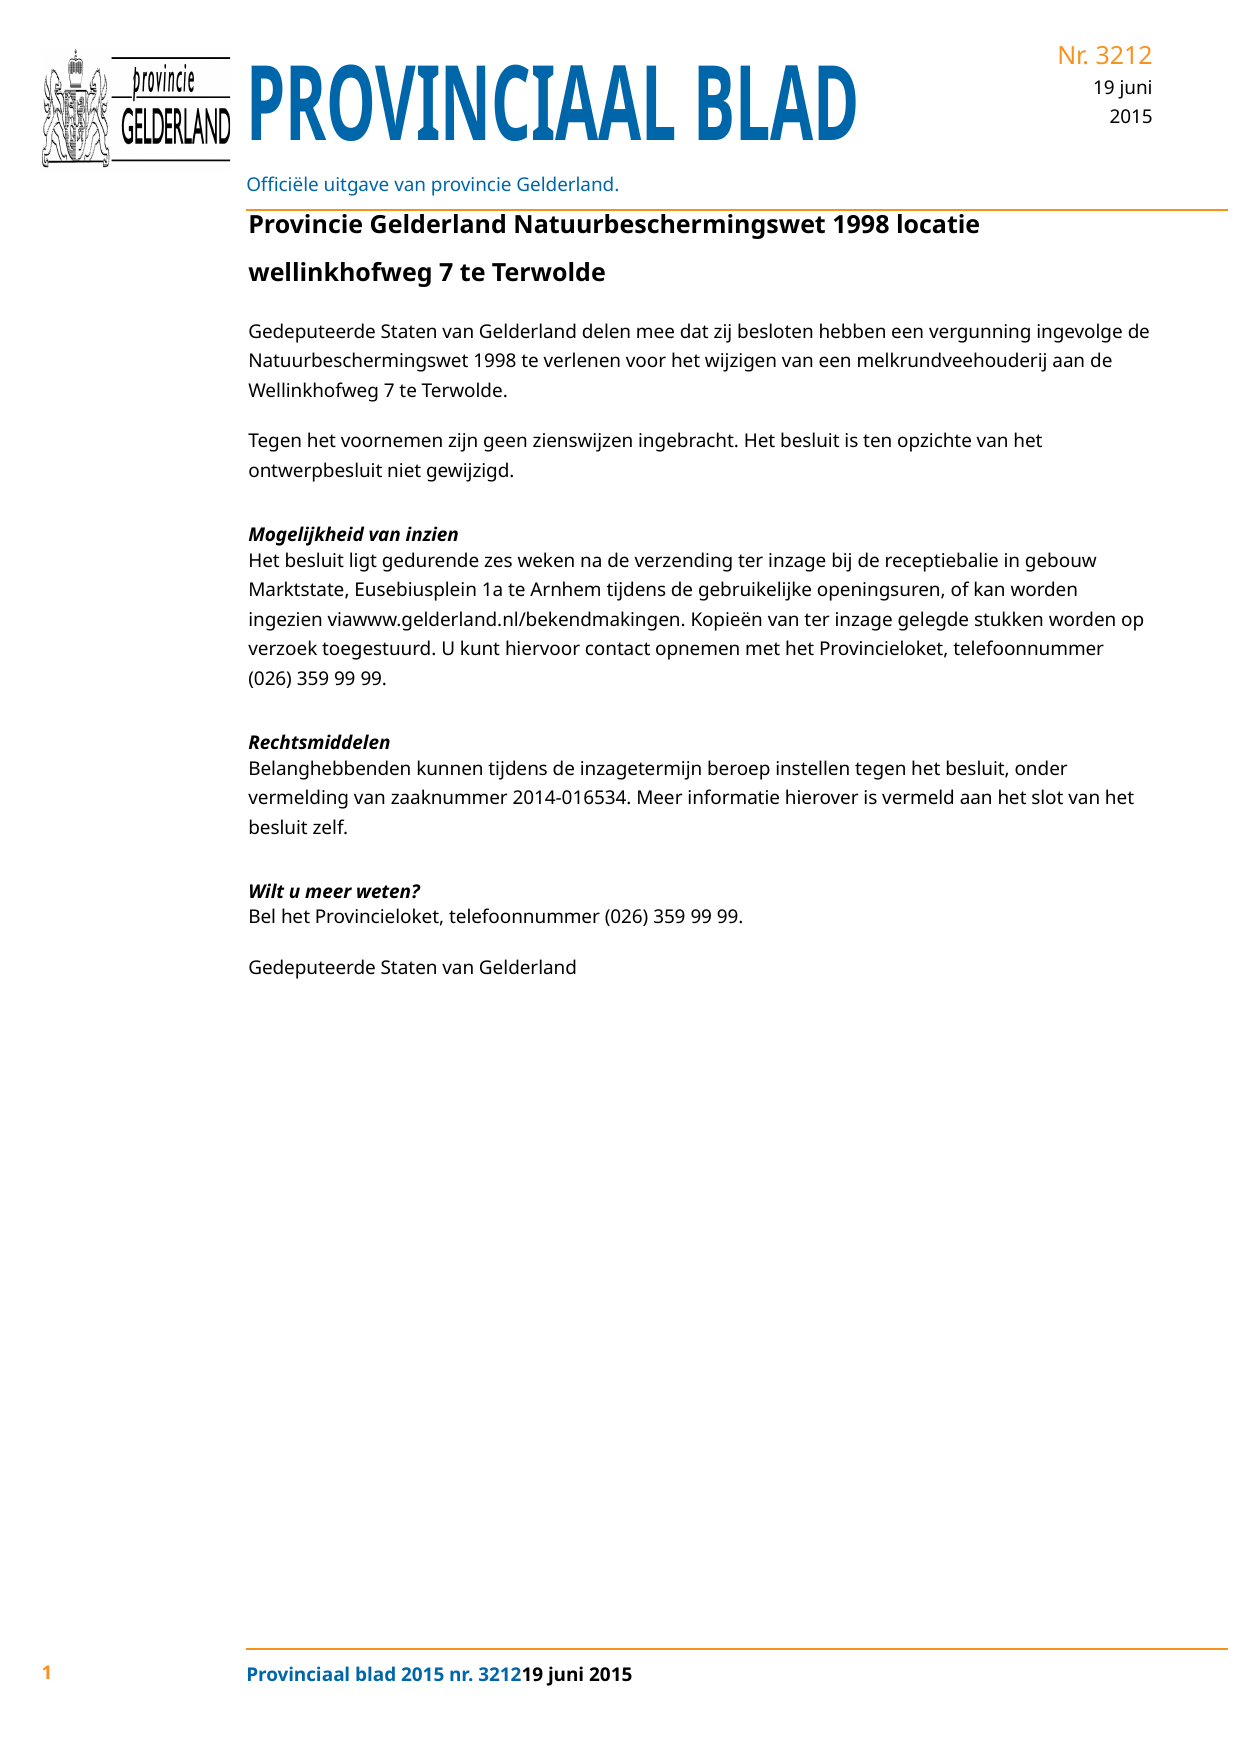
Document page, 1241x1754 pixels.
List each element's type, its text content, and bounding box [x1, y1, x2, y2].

text Gedeputeerde Staten van Gelderland delen mee dat zij besloten hebben een vergunning ingevolge de Natuurbeschermingswet 1998 te verlenen voor het wijzigen van een melkrundveehouderij aan de Wellinkhofweg 7 te Terwolde. [248, 318, 1152, 403]
text Rechtsmiddelen [248, 729, 1152, 755]
text Belanghebbenden kunnen tijdens de inzagetermijn beroep instellen tegen het besluit, onder vermelding van zaaknummer 2014-016534. Meer informatie hierover is vermeld aan het slot van het besluit zelf. [248, 755, 1152, 840]
text Tegen het voornemen zijn geen zienswijzen ingebracht. Het besluit is ten opzichte van het ontwerpbesluit niet gewijzigd. [248, 427, 1152, 483]
text Mogelijkheid van inzien [248, 521, 1152, 547]
text Het besluit ligt gedurende zes weken na de verzending ter inzage bij de receptiebalie in gebouw Marktstate, Eusebiusplein 1a te Arnhem tijdens de gebruikelijke openingsuren, of kan worden ingezien viawww.gelderland.nl/bekendmakingen. Kopieën van ter inzage gelegde stukken worden op verzoek toegestuurd. U kunt hiervoor contact opnemen met het Provincieloket, telefoonnummer (026) 359 99 99. [248, 547, 1152, 691]
text Bel het Provincieloket, telefoonnummer (026) 359 99 99. [248, 904, 1152, 929]
picture [41, 47, 231, 172]
text Wilt u meer weten? [248, 878, 1152, 904]
text Provincie Gelderland Natuurbeschermingswet 1998 locatie wellinkhofweg 7 te Terwolde [248, 211, 1152, 288]
text Gedeputeerde Staten van Gelderland [248, 954, 1152, 980]
